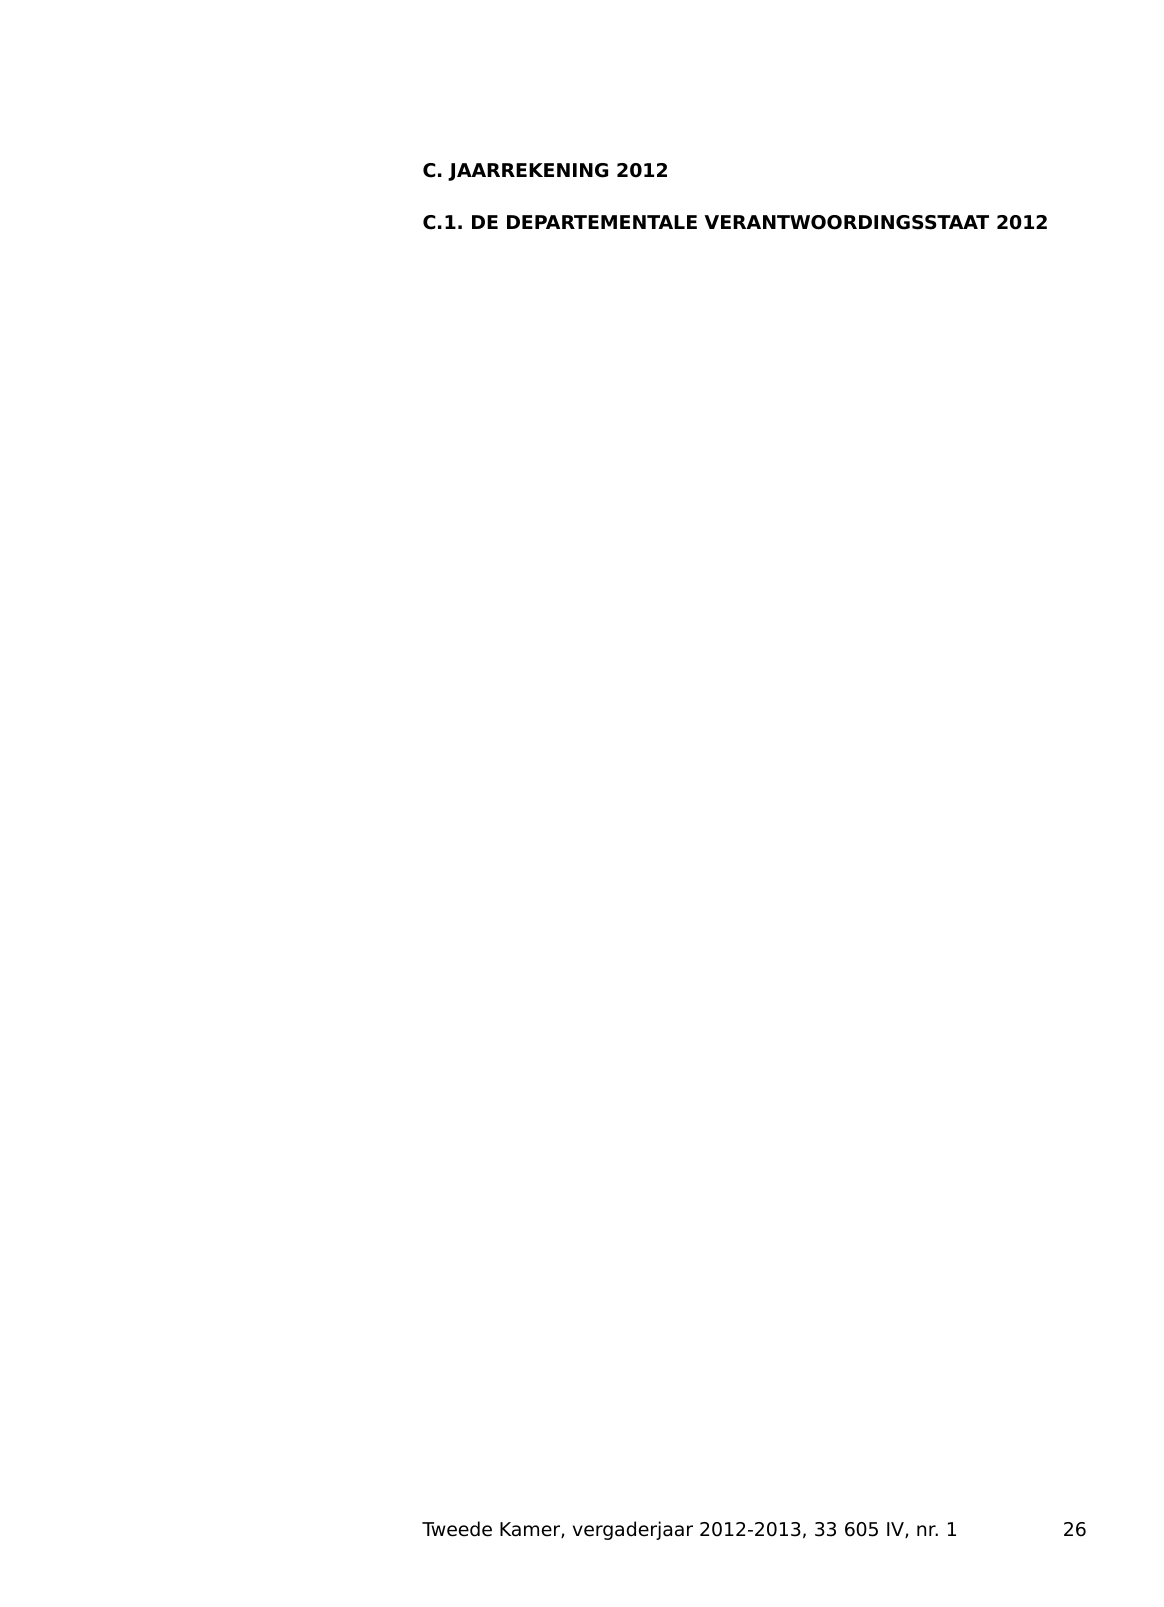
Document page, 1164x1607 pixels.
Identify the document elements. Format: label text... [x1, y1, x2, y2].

subtitle C.1. DE DEPARTEMENTALE VERANTWOORDINGSSTAAT 2012 [422, 212, 1087, 234]
subtitle C. JAARREKENING 2012 [422, 160, 1087, 182]
